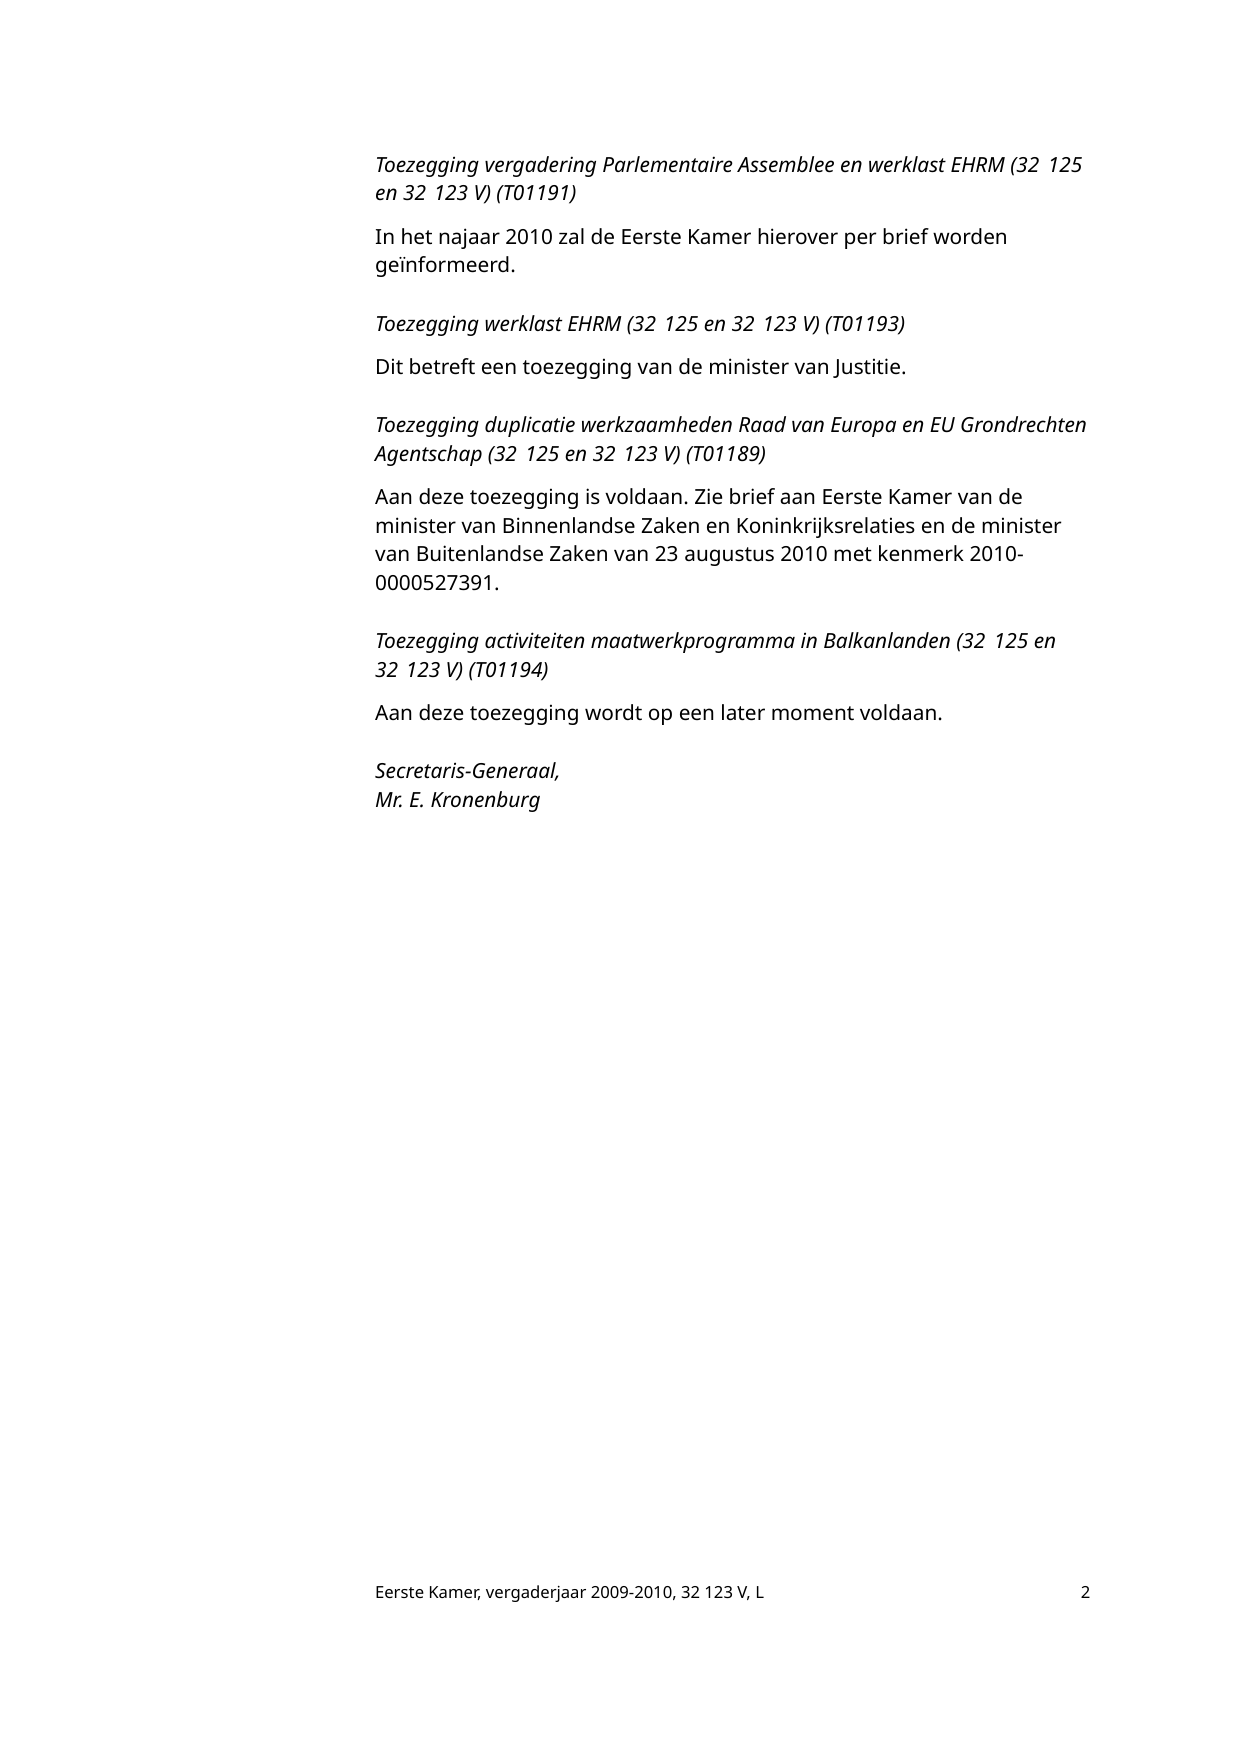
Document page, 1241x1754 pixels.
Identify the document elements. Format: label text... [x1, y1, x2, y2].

text Aan deze toezegging wordt op een later moment voldaan. [375, 698, 1090, 727]
text Secretaris-Generaal, [375, 757, 1090, 785]
text Toezegging activiteiten maatwerkprogramma in Balkanlanden (32 125 en 32 123 V) (T01194) [375, 626, 1090, 683]
text Dit betreft een toezegging van de minister van Justitie. [375, 352, 1090, 381]
text Mr. E. Kronenburg [375, 785, 1090, 813]
text Aan deze toezegging is voldaan. Zie brief aan Eerste Kamer van de minister van Binnenlandse Zaken en Koninkrijksrelaties en de minister van Buitenlandse Zaken van 23 augustus 2010 met kenmerk 2010-0000527391. [375, 482, 1090, 596]
text Toezegging duplicatie werkzaamheden Raad van Europa en EU Grondrechten Agentschap (32 125 en 32 123 V) (T01189) [375, 411, 1090, 467]
text Toezegging vergadering Parlementaire Assemblee en werklast EHRM (32 125 en 32 123 V) (T01191) [375, 150, 1090, 207]
text In het najaar 2010 zal de Eerste Kamer hierover per brief worden geïnformeerd. [375, 222, 1090, 279]
text Toezegging werklast EHRM (32 125 en 32 123 V) (T01193) [375, 309, 1090, 337]
